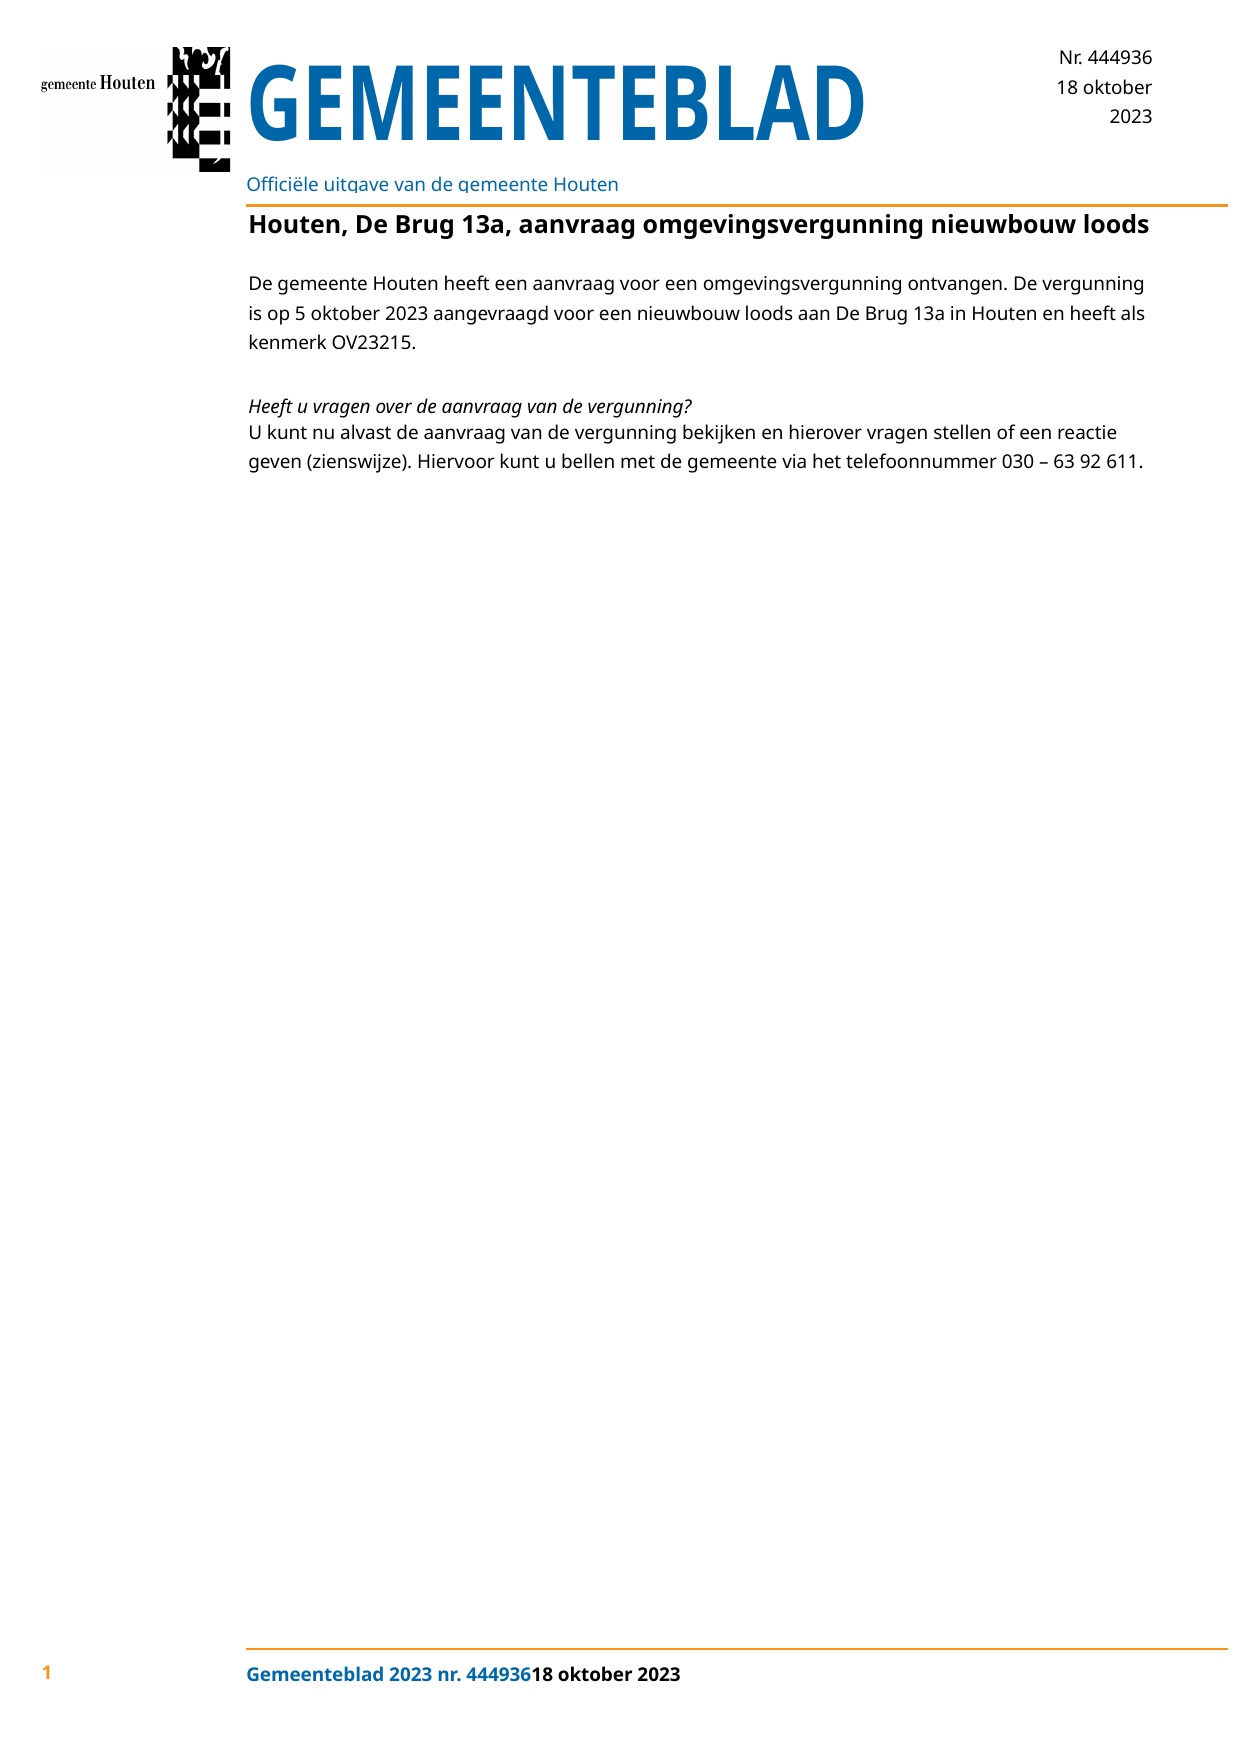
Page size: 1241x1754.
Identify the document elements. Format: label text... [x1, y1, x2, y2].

text U kunt nu alvast de aanvraag van de vergunning bekijken en hierover vragen stellen of een reactie geven (zienswijze). Hiervoor kunt u bellen met de gemeente via het telefoonnummer 030 – 63 92 611. [248, 419, 1152, 474]
text Heeft u vragen over de aanvraag van de vergunning? [248, 393, 1152, 419]
text De gemeente Houten heeft een aanvraag voor een omgevingsvergunning ontvangen. De vergunning is op 5 oktober 2023 aangevraagd voor een nieuwbouw loods aan De Brug 13a in Houten en heeft als kenmerk OV23215. [248, 270, 1152, 355]
text Houten, De Brug 13a, aanvraag omgevingsvergunning nieuwbouw loods [248, 207, 1152, 241]
picture [41, 47, 231, 172]
